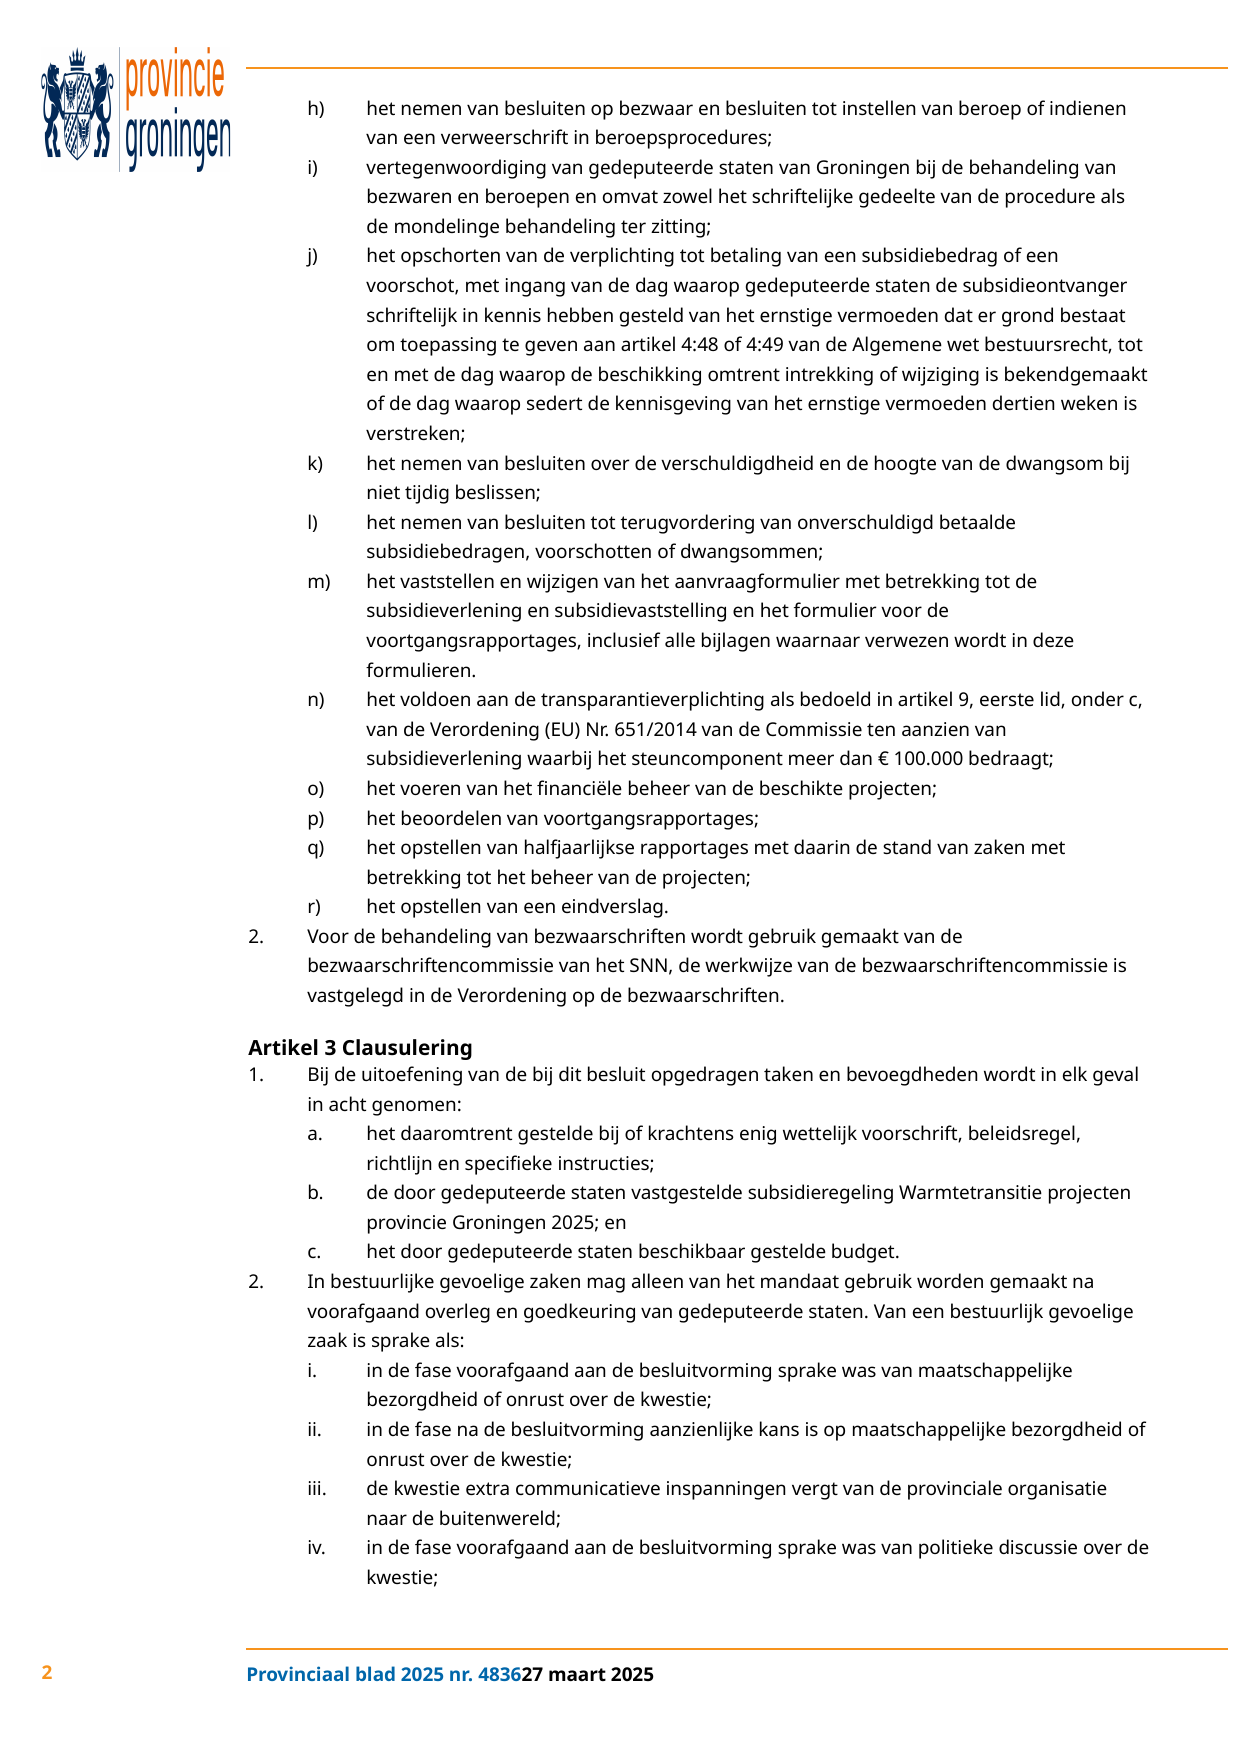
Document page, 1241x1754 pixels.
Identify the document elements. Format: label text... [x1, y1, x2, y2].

list In bestuurlijke gevoelige zaken mag alleen van het mandaat gebruik worden gemaakt na voorafgaand overleg en goedkeuring van gedeputeerde staten. Van een bestuurlijk gevoelige zaak is sprake als: [248, 1268, 1152, 1353]
list in de fase na de besluitvorming aanzienlijke kans is op maatschappelijke bezorgdheid of onrust over de kwestie; [307, 1416, 1152, 1471]
list de kwestie extra communicatieve inspanningen vergt van de provinciale organisatie naar de buitenwereld; [307, 1475, 1152, 1531]
list het daaromtrent gestelde bij of krachtens enig wettelijk voorschrift, beleidsregel, richtlijn en specifieke instructies; [307, 1120, 1152, 1176]
list Voor de behandeling van bezwaarschriften wordt gebruik gemaakt van de bezwaarschriftencommissie van het SNN, de werkwijze van de bezwaarschriftencommissie is vastgelegd in de Verordening op de bezwaarschriften. [248, 923, 1152, 1008]
list het door gedeputeerde staten beschikbaar gestelde budget. [307, 1239, 1152, 1264]
list het nemen van besluiten tot terugvordering van onverschuldigd betaalde subsidiebedragen, voorschotten of dwangsommen; [307, 509, 1152, 564]
list de door gedeputeerde staten vastgestelde subsidieregeling Warmtetransitie projecten provincie Groningen 2025; en [307, 1179, 1152, 1235]
list Bij de uitoefening van de bij dit besluit opgedragen taken en bevoegdheden wordt in elk geval in acht genomen: [248, 1061, 1152, 1116]
list in de fase voorafgaand aan de besluitvorming sprake was van maatschappelijke bezorgdheid of onrust over de kwestie; [307, 1357, 1152, 1412]
list het voeren van het financiële beheer van de beschikte projecten; [307, 775, 1152, 801]
text Artikel 3 Clausulering [248, 1033, 1152, 1061]
list het opstellen van een eindverslag. [307, 893, 1152, 919]
list vertegenwoordiging van gedeputeerde staten van Groningen bij de behandeling van bezwaren en beroepen en omvat zowel het schriftelijke gedeelte van de procedure als de mondelinge behandeling ter zitting; [307, 154, 1152, 239]
picture [41, 47, 231, 172]
list het nemen van besluiten over de verschuldigdheid en de hoogte van de dwangsom bij niet tijdig beslissen; [307, 450, 1152, 505]
list het opschorten van de verplichting tot betaling van een subsidiebedrag of een voorschot, met ingang van de dag waarop gedeputeerde staten de subsidieontvanger schriftelijk in kennis hebben gesteld van het ernstige vermoeden dat er grond bestaat om toepassing te geven aan artikel 4:48 of 4:49 van de Algemene wet bestuursrecht, tot en met de dag waarop de beschikking omtrent intrekking of wijziging is bekendgemaakt of de dag waarop sedert de kennisgeving van het ernstige vermoeden dertien weken is verstreken; [307, 243, 1152, 446]
list het opstellen van halfjaarlijkse rapportages met daarin de stand van zaken met betrekking tot het beheer van de projecten; [307, 834, 1152, 890]
list het voldoen aan de transparantieverplichting als bedoeld in artikel 9, eerste lid, onder c, van de Verordening (EU) Nr. 651/2014 van de Commissie ten aanzien van subsidieverlening waarbij het steuncomponent meer dan € 100.000 bedraagt; [307, 686, 1152, 771]
list het nemen van besluiten op bezwaar en besluiten tot instellen van beroep of indienen van een verweerschrift in beroepsprocedures; [307, 95, 1152, 150]
list in de fase voorafgaand aan de besluitvorming sprake was van politieke discussie over de kwestie; [307, 1534, 1152, 1590]
list het vaststellen en wijzigen van het aanvraagformulier met betrekking tot de subsidieverlening en subsidievaststelling en het formulier voor de voortgangsrapportages, inclusief alle bijlagen waarnaar verwezen wordt in deze formulieren. [307, 568, 1152, 683]
list het beoordelen van voortgangsrapportages; [307, 805, 1152, 831]
